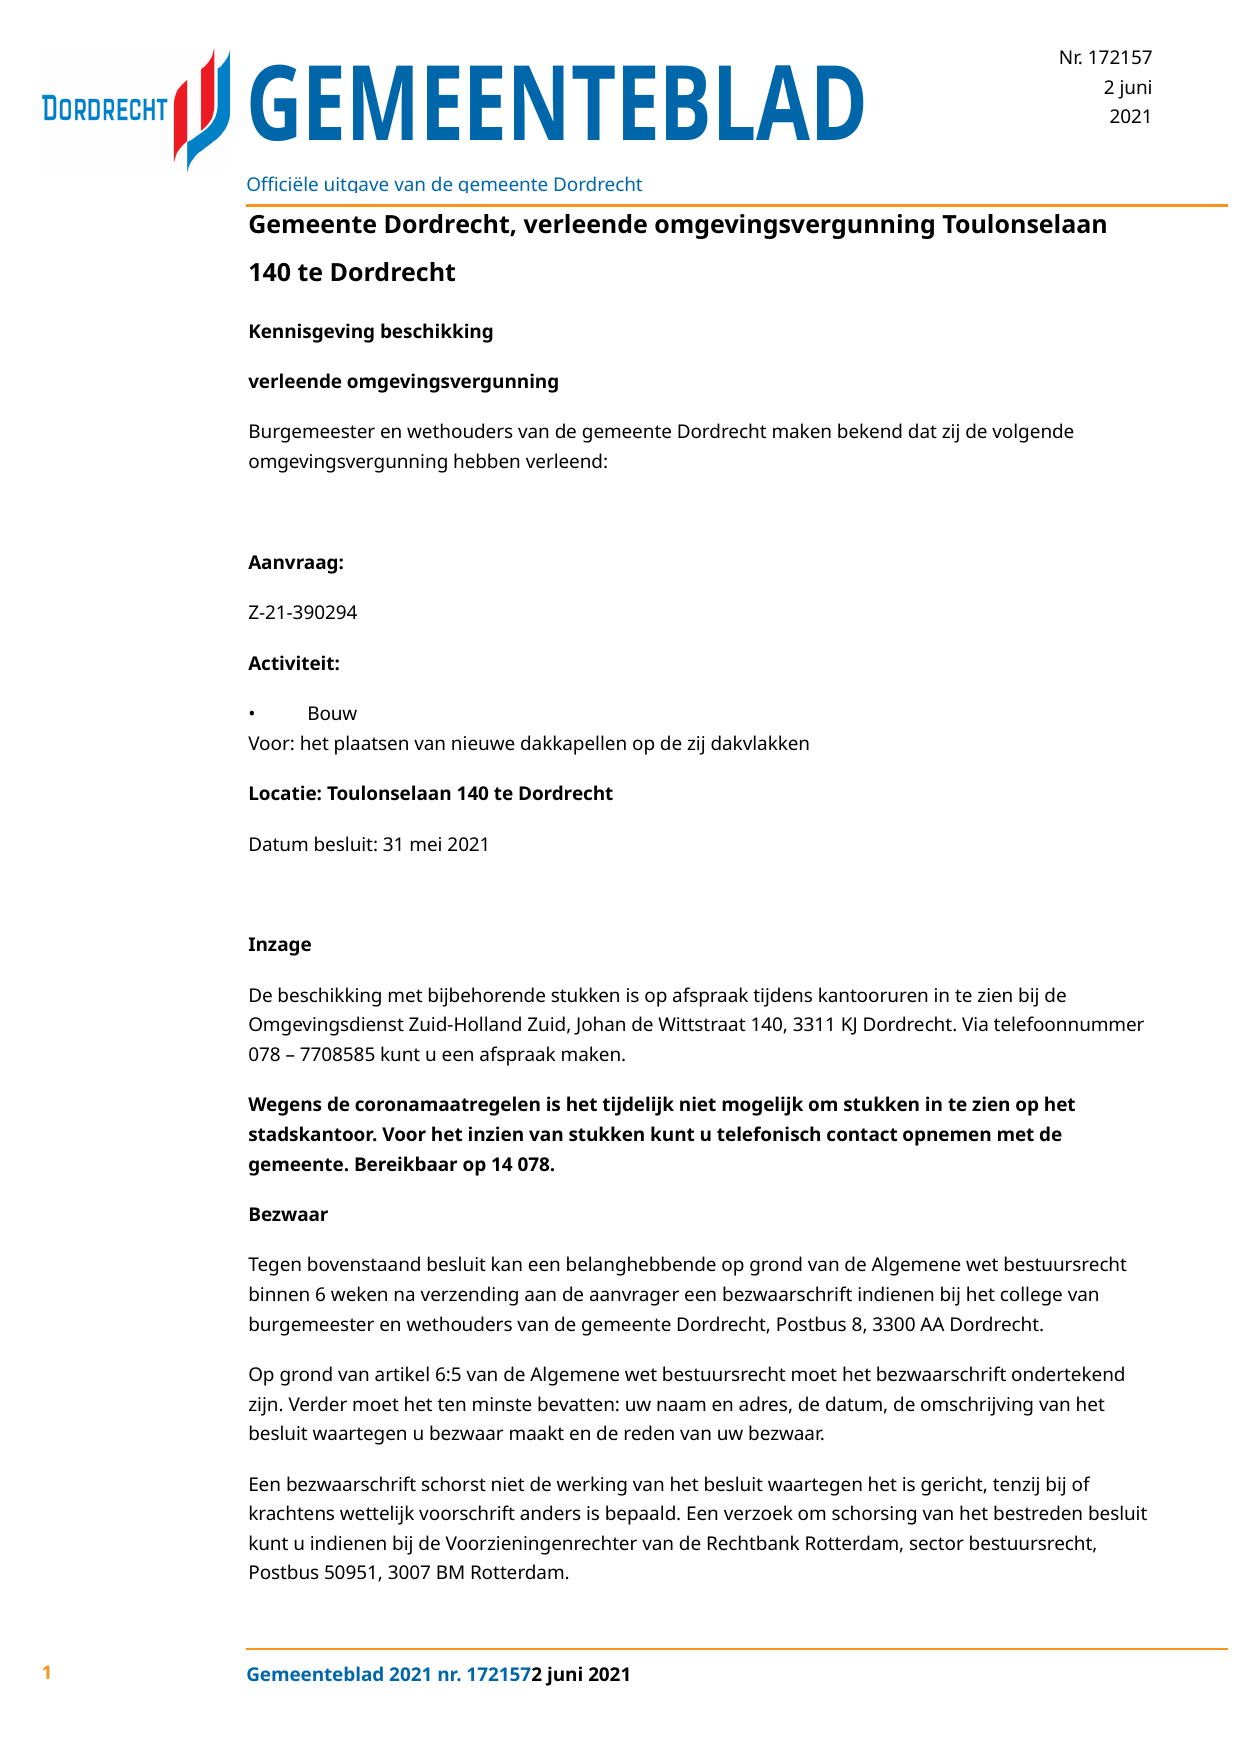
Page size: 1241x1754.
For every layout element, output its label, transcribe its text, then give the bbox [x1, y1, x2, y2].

list Bouw [248, 700, 1152, 726]
text Bezwaar [248, 1201, 1152, 1227]
text verleende omgevingsvergunning [248, 368, 1152, 394]
text Wegens de coronamaatregelen is het tijdelijk niet mogelijk om stukken in te zien op het stadskantoor. Voor het inzien van stukken kunt u telefonisch contact opnemen met de gemeente. Bereikbaar op 14 078. [248, 1092, 1152, 1177]
text Een bezwaarschrift schorst niet de werking van het besluit waartegen het is gericht, tenzij bij of krachtens wettelijk voorschrift anders is bepaald. Een verzoek om schorsing van het bestreden besluit kunt u indienen bij de Voorzieningenrechter van de Rechtbank Rotterdam, sector bestuursrecht, Postbus 50951, 3007 BM Rotterdam. [248, 1471, 1152, 1585]
text Gemeente Dordrecht, verleende omgevingsvergunning Toulonselaan 140 te Dordrecht [248, 207, 1152, 288]
text Z-21-390294 [248, 599, 1152, 625]
text Burgemeester en wethouders van de gemeente Dordrecht maken bekend dat zij de volgende omgevingsvergunning hebben verleend: [248, 419, 1152, 474]
text Kennisgeving beschikking [248, 318, 1152, 344]
text Locatie: Toulonselaan 140 te Dordrecht [248, 780, 1152, 806]
text Op grond van artikel 6:5 van de Algemene wet bestuursrecht moet het bezwaarschrift ondertekend zijn. Verder moet het ten minste bevatten: uw naam en adres, de datum, de omschrijving van het besluit waartegen u bezwaar maakt en de reden van uw bezwaar. [248, 1361, 1152, 1446]
text Aanvraag: [248, 549, 1152, 575]
text Tegen bovenstaand besluit kan een belanghebbende op grond van de Algemene wet bestuursrecht binnen 6 weken na verzending aan de aanvrager een bezwaarschrift indienen bij het college van burgemeester en wethouders van de gemeente Dordrecht, Postbus 8, 3300 AA Dordrecht. [248, 1252, 1152, 1337]
text Activiteit: [248, 650, 1152, 676]
text Inzage [248, 932, 1152, 957]
picture [41, 47, 231, 172]
text Voor: het plaatsen van nieuwe dakkapellen op de zij dakvlakken [248, 730, 1152, 756]
text De beschikking met bijbehorende stukken is op afspraak tijdens kantooruren in te zien bij de Omgevingsdienst Zuid-Holland Zuid, Johan de Wittstraat 140, 3311 KJ Dordrecht. Via telefoonnummer 078 – 7708585 kunt u een afspraak maken. [248, 982, 1152, 1067]
text Datum besluit: 31 mei 2021 [248, 831, 1152, 857]
